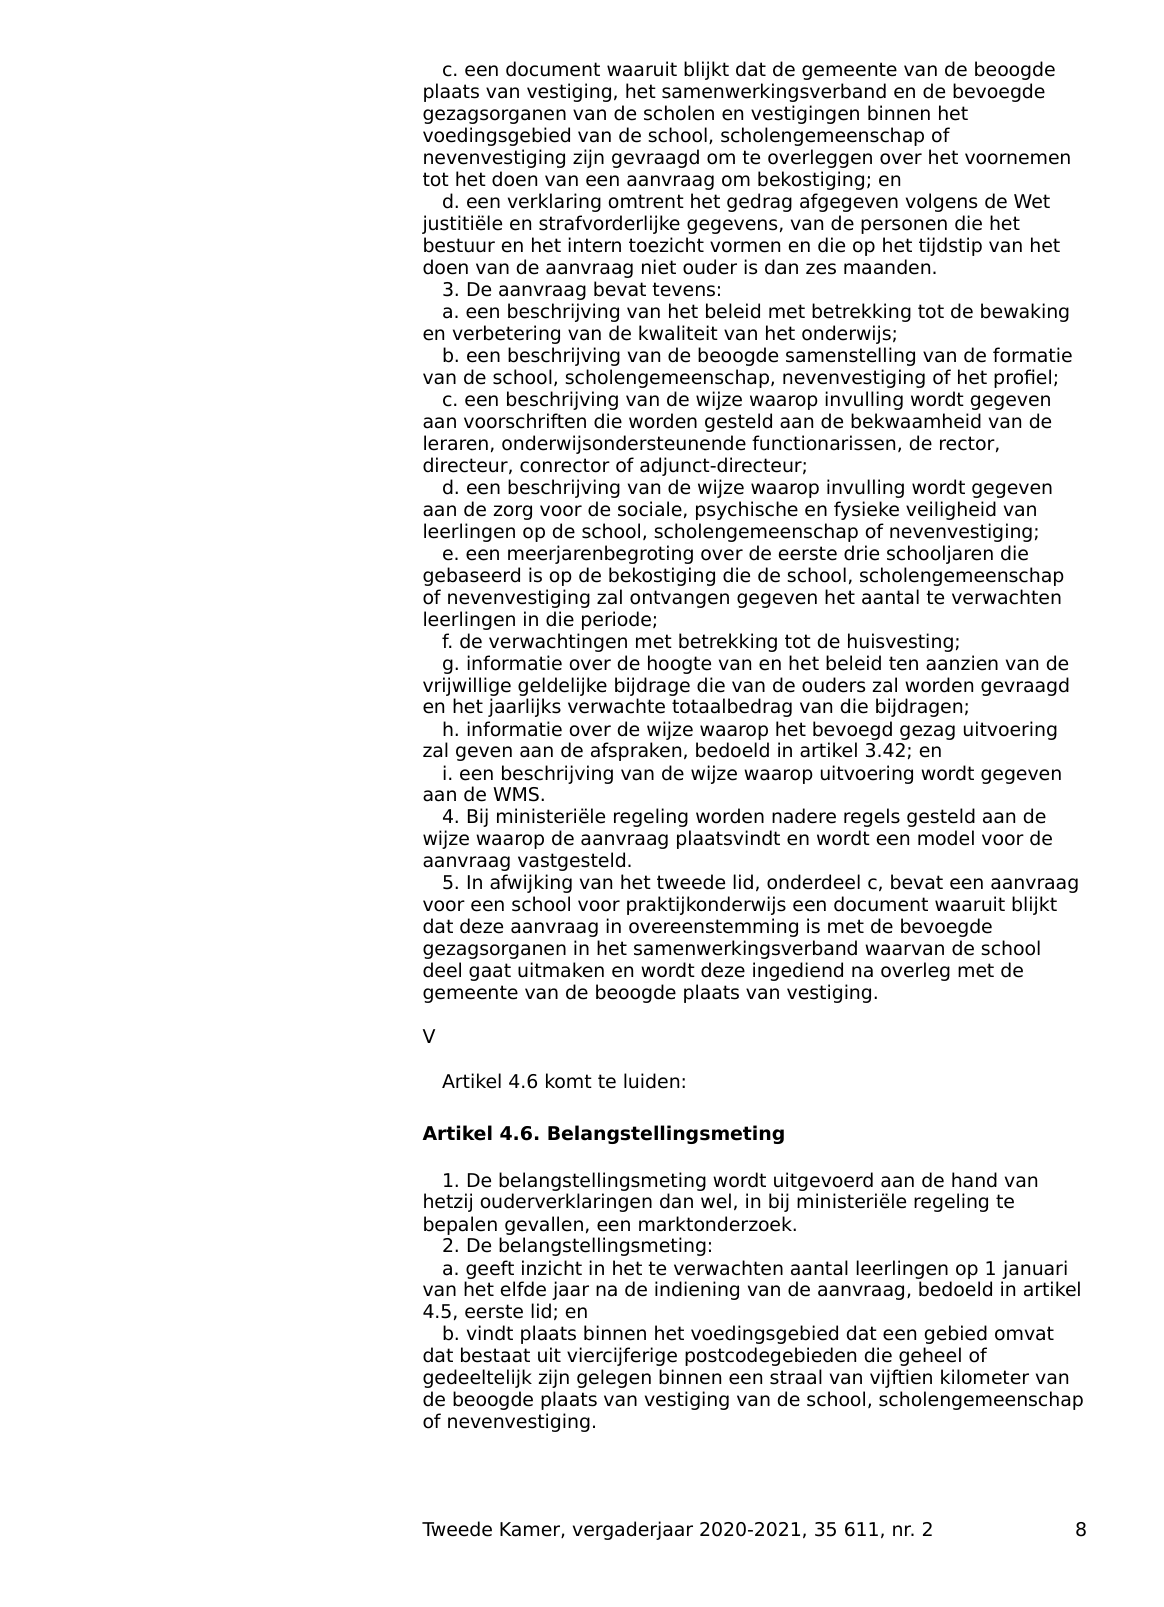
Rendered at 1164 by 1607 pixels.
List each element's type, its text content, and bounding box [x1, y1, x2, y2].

text e. een meerjarenbegroting over de eerste drie schooljaren die gebaseerd is op de bekostiging die de school, scholengemeenschap of nevenvestiging zal ontvangen gegeven het aantal te verwachten leerlingen in die periode; [422, 543, 1087, 631]
text 1. De belangstellingsmeting wordt uitgevoerd aan de hand van hetzij ouderverklaringen dan wel, in bij ministeriële regeling te bepalen gevallen, een marktonderzoek. [422, 1169, 1087, 1235]
text d. een verklaring omtrent het gedrag afgegeven volgens de Wet justitiële en strafvorderlijke gegevens, van de personen die het bestuur en het intern toezicht vormen en die op het tijdstip van het doen van de aanvraag niet ouder is dan zes maanden. [422, 191, 1087, 279]
text d. een beschrijving van de wijze waarop invulling wordt gegeven aan de zorg voor de sociale, psychische en fysieke veiligheid van leerlingen op de school, scholengemeenschap of nevenvestiging; [422, 477, 1087, 543]
text c. een beschrijving van de wijze waarop invulling wordt gegeven aan voorschriften die worden gesteld aan de bekwaamheid van de leraren, onderwijsondersteunende functionarissen, de rector, directeur, conrector of adjunct-directeur; [422, 389, 1087, 477]
text a. geeft inzicht in het te verwachten aantal leerlingen op 1 januari van het elfde jaar na de indiening van de aanvraag, bedoeld in artikel 4.5, eerste lid; en [422, 1257, 1087, 1323]
text Artikel 4.6 komt te luiden: [422, 1071, 1087, 1092]
text 4. Bij ministeriële regeling worden nadere regels gesteld aan de wijze waarop de aanvraag plaatsvindt en wordt een model voor de aanvraag vastgesteld. [422, 806, 1087, 872]
text b. een beschrijving van de beoogde samenstelling van de formatie van de school, scholengemeenschap, nevenvestiging of het profiel; [422, 345, 1087, 389]
text b. vindt plaats binnen het voedingsgebied dat een gebied omvat dat bestaat uit viercijferige postcodegebieden die geheel of gedeeltelijk zijn gelegen binnen een straal van vijftien kilometer van de beoogde plaats van vestiging van de school, scholengemeenschap of nevenvestiging. [422, 1323, 1087, 1433]
text V [422, 1026, 1087, 1048]
text c. een document waaruit blijkt dat de gemeente van de beoogde plaats van vestiging, het samenwerkingsverband en de bevoegde gezagsorganen van de scholen en vestigingen binnen het voedingsgebied van de school, scholengemeenschap of nevenvestiging zijn gevraagd om te overleggen over het voornemen tot het doen van een aanvraag om bekostiging; en [422, 59, 1087, 191]
text 3. De aanvraag bevat tevens: [422, 279, 1087, 301]
text f. de verwachtingen met betrekking tot de huisvesting; [422, 631, 1087, 652]
text i. een beschrijving van de wijze waarop uitvoering wordt gegeven aan de WMS. [422, 762, 1087, 806]
text 2. De belangstellingsmeting: [422, 1235, 1087, 1257]
text g. informatie over de hoogte van en het beleid ten aanzien van de vrijwillige geldelijke bijdrage die van de ouders zal worden gevraagd en het jaarlijks verwachte totaalbedrag van die bijdragen; [422, 652, 1087, 718]
text a. een beschrijving van het beleid met betrekking tot de bewaking en verbetering van de kwaliteit van het onderwijs; [422, 301, 1087, 345]
text h. informatie over de wijze waarop het bevoegd gezag uitvoering zal geven aan de afspraken, bedoeld in artikel 3.42; en [422, 718, 1087, 762]
text 5. In afwijking van het tweede lid, onderdeel c, bevat een aanvraag voor een school voor praktijkonderwijs een document waaruit blijkt dat deze aanvraag in overeenstemming is met de bevoegde gezagsorganen in het samenwerkingsverband waarvan de school deel gaat uitmaken en wordt deze ingediend na overleg met de gemeente van de beoogde plaats van vestiging. [422, 872, 1087, 1004]
subtitle Artikel 4.6. Belangstellingsmeting [422, 1122, 1087, 1144]
